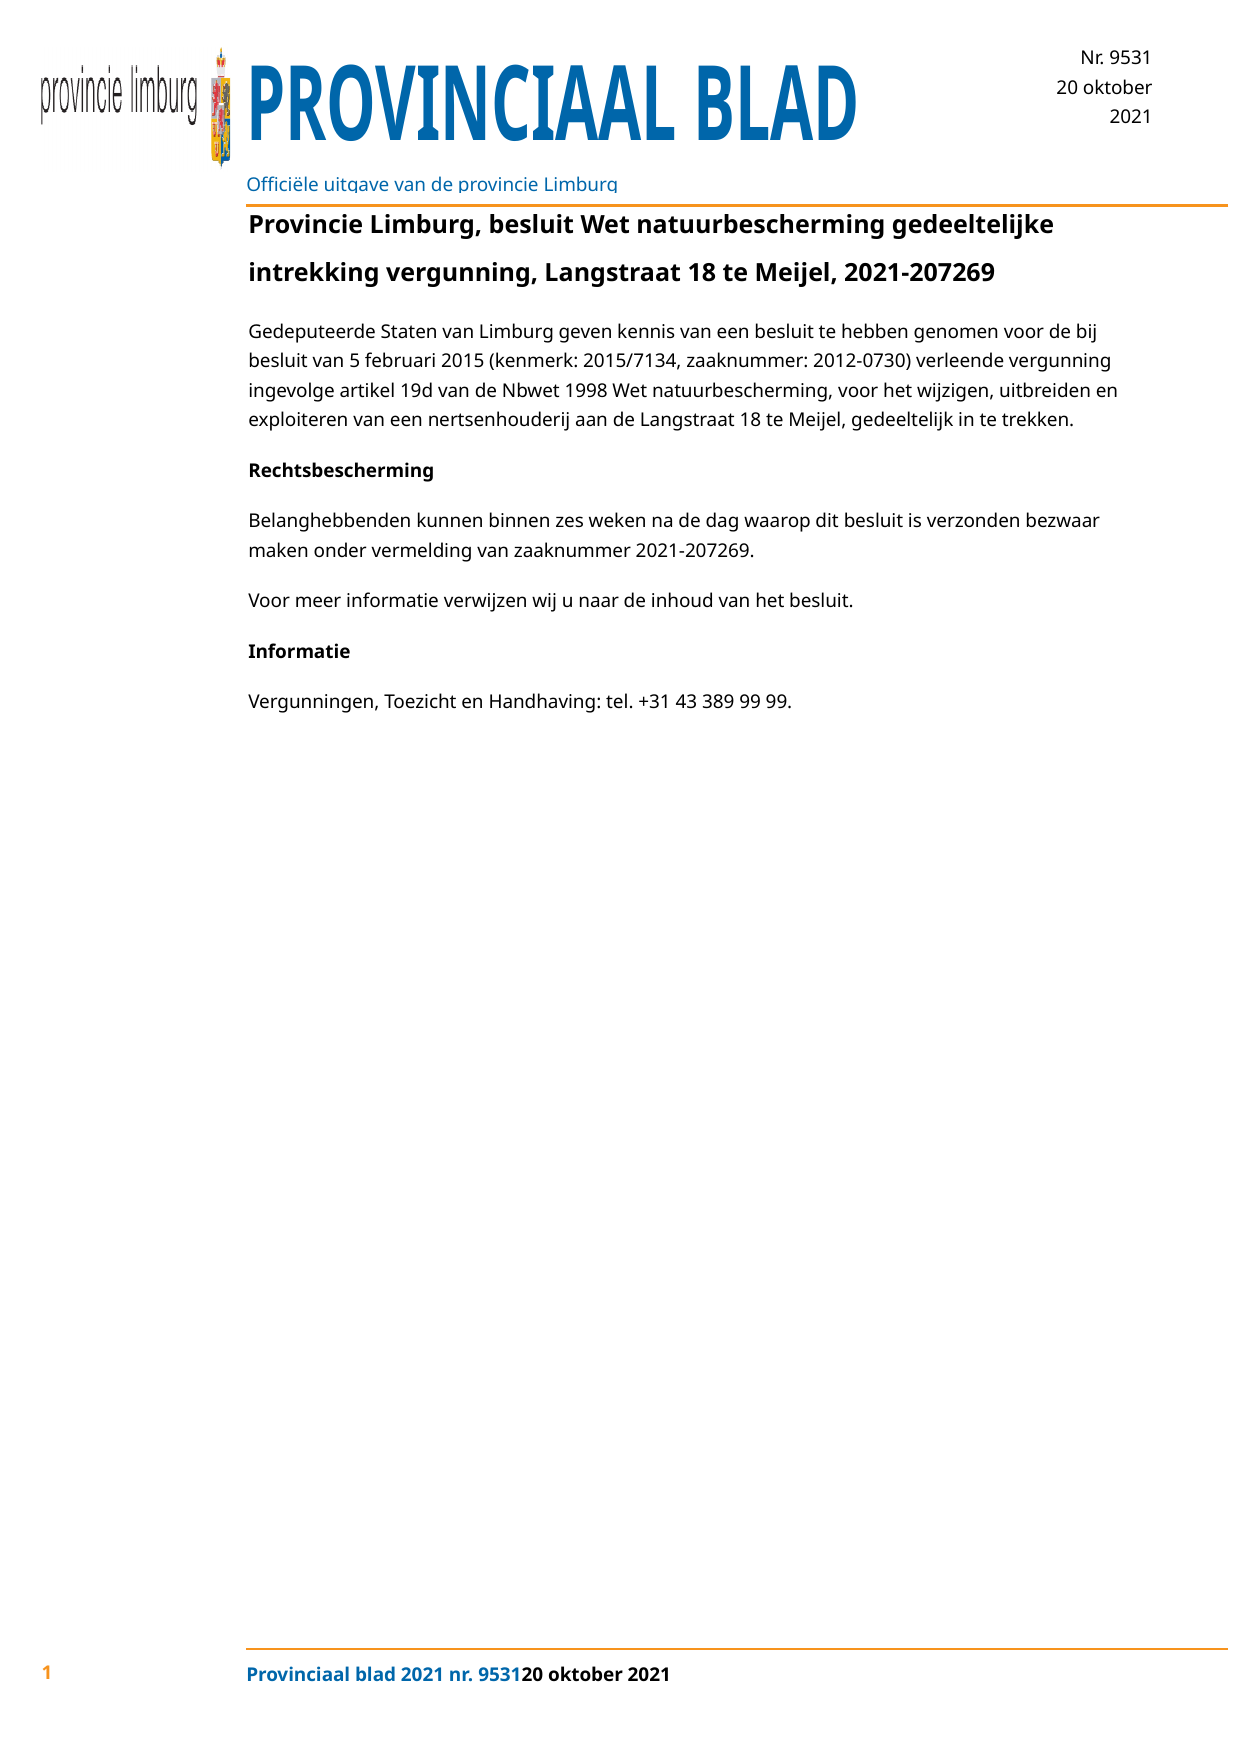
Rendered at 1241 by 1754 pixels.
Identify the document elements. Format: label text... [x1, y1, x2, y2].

text Belanghebbenden kunnen binnen zes weken na de dag waarop dit besluit is verzonden bezwaar maken onder vermelding van zaaknummer 2021-207269. [248, 507, 1152, 563]
text Provincie Limburg, besluit Wet natuurbescherming gedeeltelijke intrekking vergunning, Langstraat 18 te Meijel, 2021-207269 [248, 207, 1152, 288]
text Informatie [248, 638, 1152, 664]
text Vergunningen, Toezicht en Handhaving: tel. +31 43 389 99 99. [248, 688, 1152, 714]
picture [41, 47, 231, 172]
text Gedeputeerde Staten van Limburg geven kennis van een besluit te hebben genomen voor de bij besluit van 5 februari 2015 (kenmerk: 2015/7134, zaaknummer: 2012-0730) verleende vergunning ingevolge artikel 19d van de Nbwet 1998 Wet natuurbescherming, voor het wijzigen, uitbreiden en exploiteren van een nertsenhouderij aan de Langstraat 18 te Meijel, gedeeltelijk in te trekken. [248, 318, 1152, 432]
text Voor meer informatie verwijzen wij u naar de inhoud van het besluit. [248, 587, 1152, 613]
text Rechtsbescherming [248, 457, 1152, 483]
